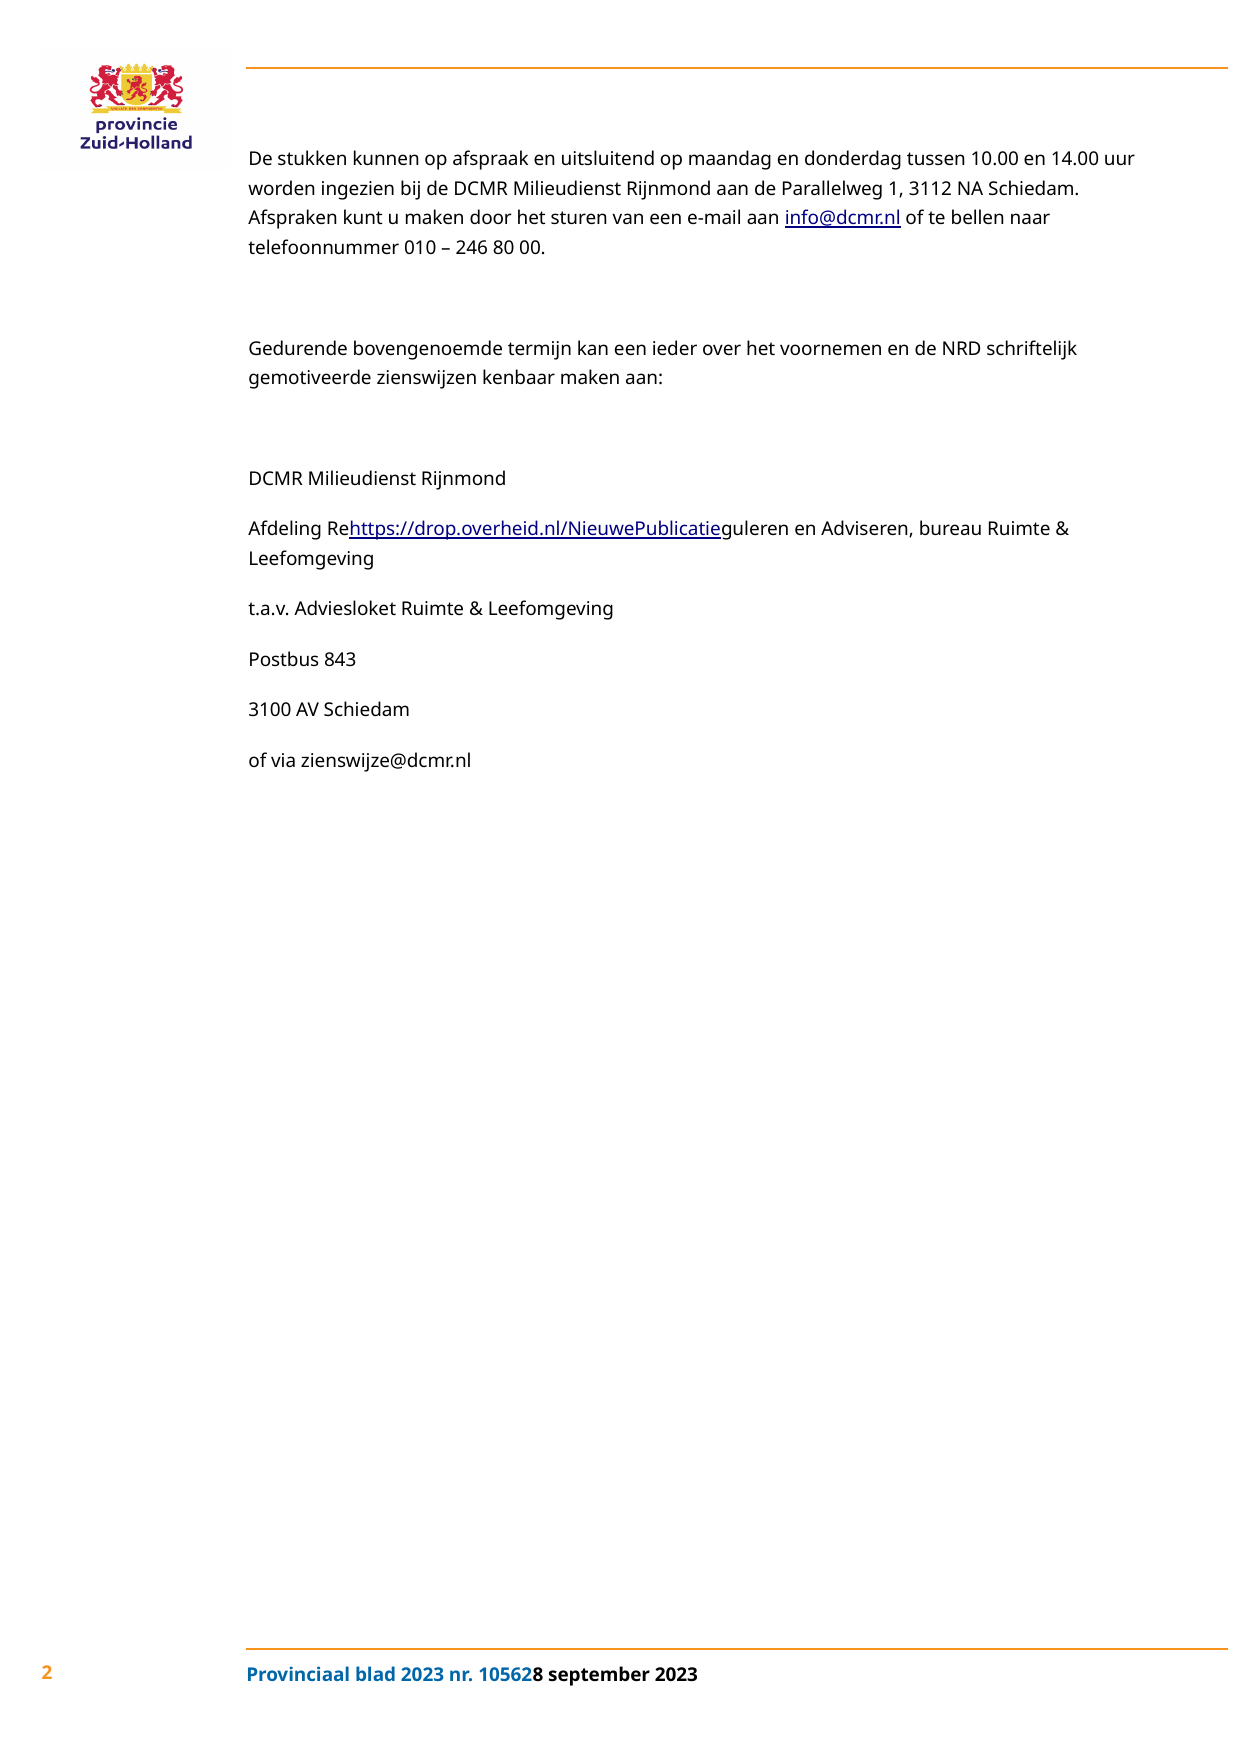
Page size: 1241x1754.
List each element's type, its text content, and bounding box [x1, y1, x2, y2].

text 3100 AV Schiedam [248, 696, 1152, 722]
text t.a.v. Adviesloket Ruimte & Leefomgeving [248, 596, 1152, 621]
picture [41, 47, 231, 172]
text Gedurende bovengenoemde termijn kan een ieder over het voornemen en de NRD schriftelijk gemotiveerde zienswijzen kenbaar maken aan: [248, 335, 1152, 390]
text of via zienswijze@dcmr.nl [248, 747, 1152, 773]
text DCMR Milieudienst Rijnmond [248, 465, 1152, 491]
text De stukken kunnen op afspraak en uitsluitend op maandag en donderdag tussen 10.00 en 14.00 uur worden ingezien bij de DCMR Milieudienst Rijnmond aan de Parallelweg 1, 3112 NA Schiedam. Afspraken kunt u maken door het sturen van een e-mail aan info@dcmr.nl of te bellen naar telefoonnummer 010 – 246 80 00. [248, 145, 1152, 260]
text Afdeling Rehttps://drop.overheid.nl/NieuwePublicatieguleren en Adviseren, bureau Ruimte & Leefomgeving [248, 516, 1152, 571]
text Postbus 843 [248, 646, 1152, 672]
